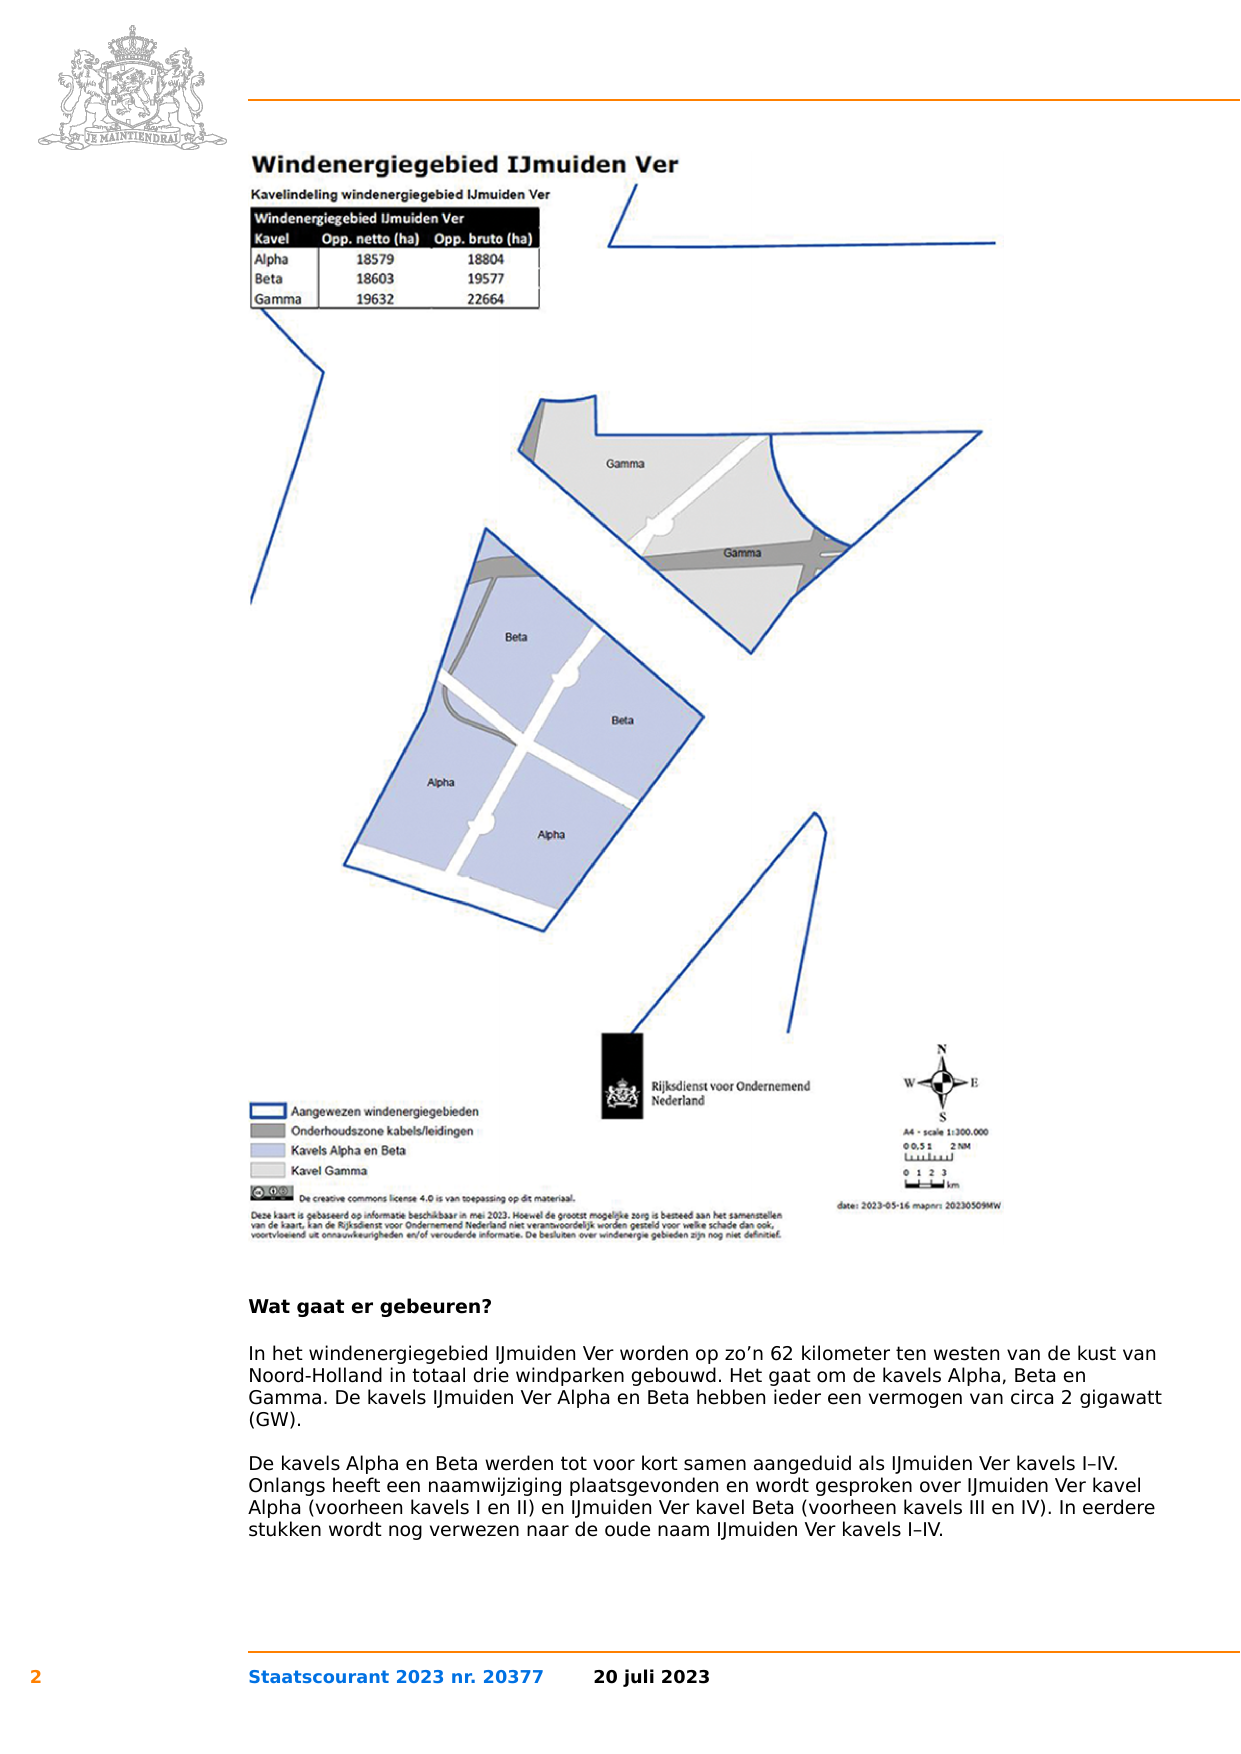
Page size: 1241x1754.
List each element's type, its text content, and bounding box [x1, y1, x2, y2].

subtitle Wat gaat er gebeuren? [248, 1296, 1163, 1318]
picture [38, 25, 227, 150]
picture [248, 151, 1004, 1245]
text De kavels Alpha en Beta werden tot voor kort samen aangeduid als IJmuiden Ver kavels I–IV. Onlangs heeft een naamwijziging plaatsgevonden en wordt gesproken over IJmuiden Ver kavel Alpha (voorheen kavels I en II) en IJmuiden Ver kavel Beta (voorheen kavels III en IV). In eerdere stukken wordt nog verwezen naar de oude naam IJmuiden Ver kavels I–IV. [248, 1453, 1163, 1541]
text In het windenergiegebied IJmuiden Ver worden op zo’n 62 kilometer ten westen van de kust van Noord-Holland in totaal drie windparken gebouwd. Het gaat om de kavels Alpha, Beta en Gamma. De kavels IJmuiden Ver Alpha en Beta hebben ieder een vermogen van circa 2 gigawatt (GW). [248, 1343, 1163, 1431]
